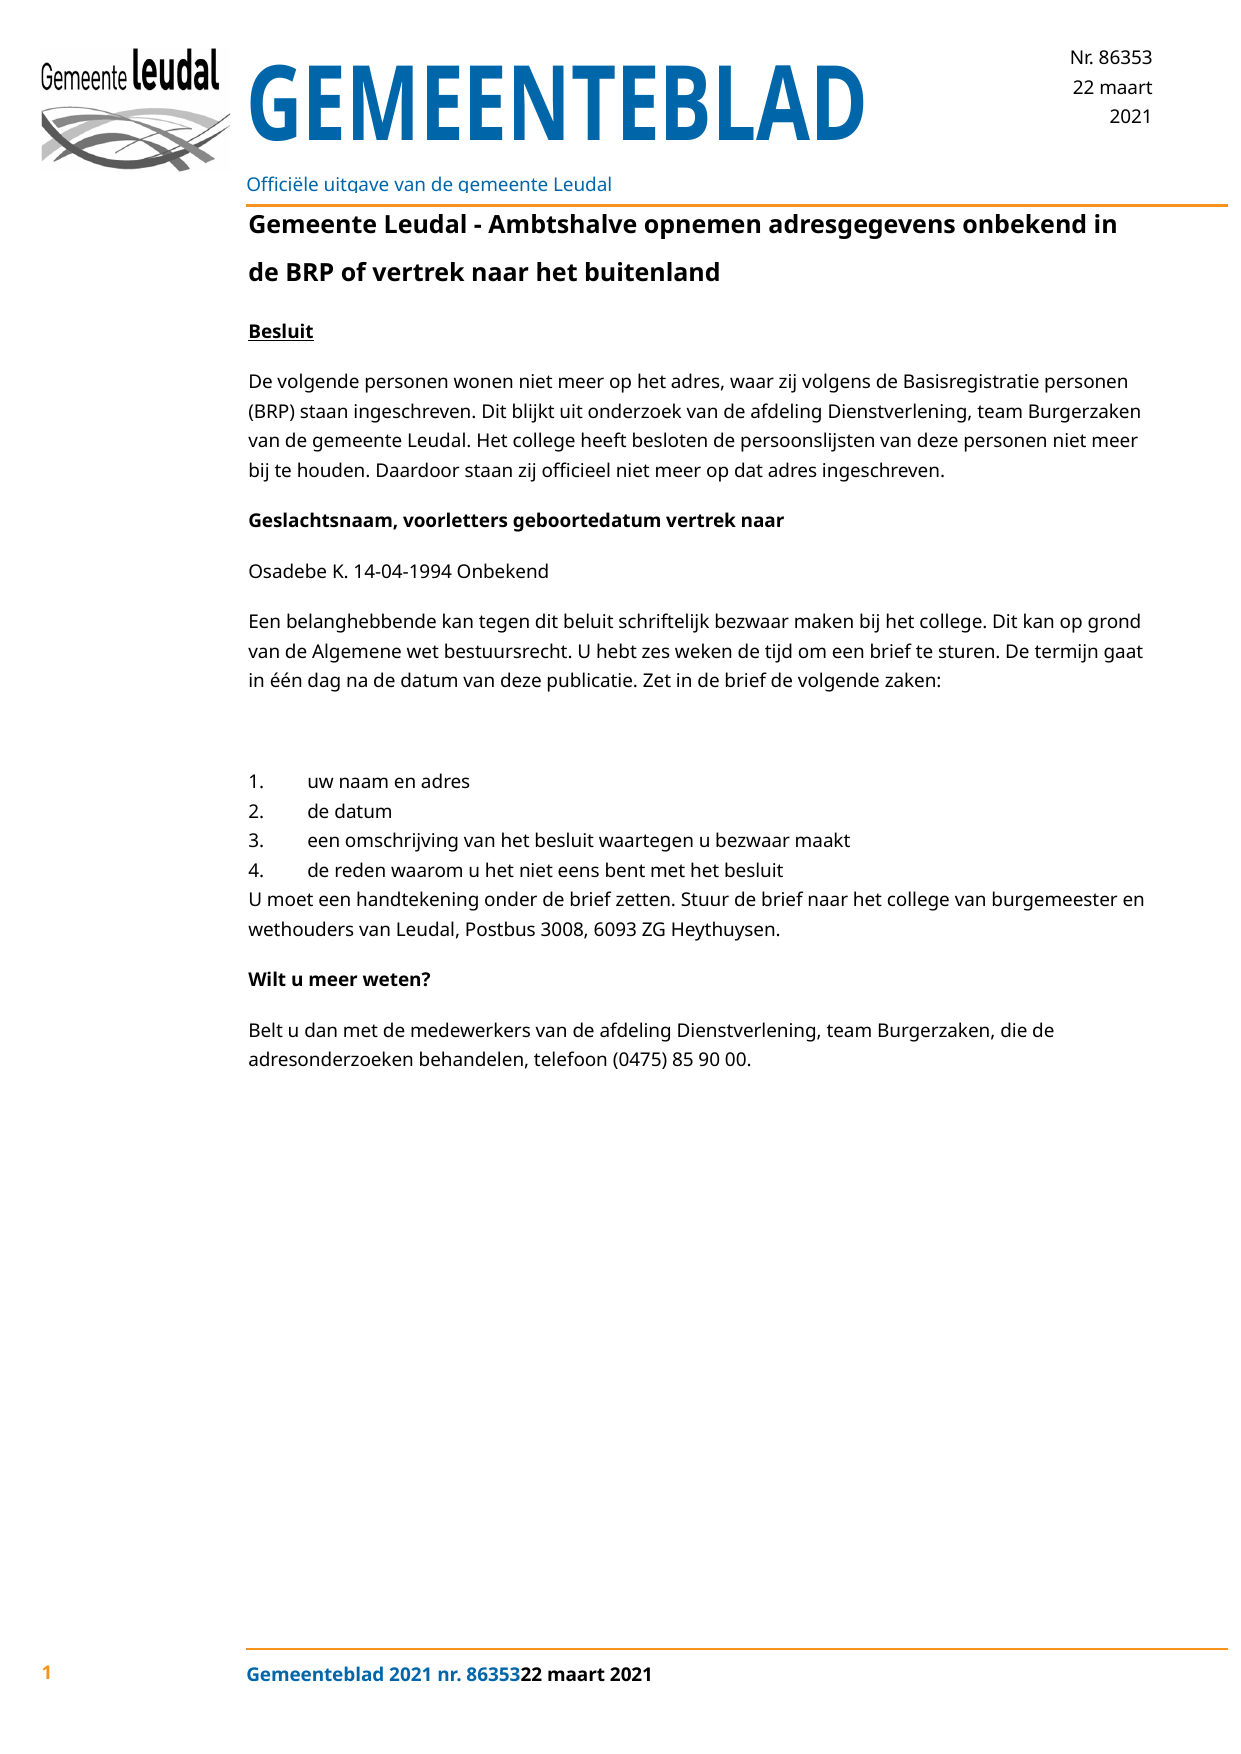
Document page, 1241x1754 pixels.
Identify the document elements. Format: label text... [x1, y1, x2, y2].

text Osadebe K. 14-04-1994 Onbekend [248, 558, 1152, 584]
list de datum [248, 798, 1152, 824]
text Belt u dan met de medewerkers van de afdeling Dienstverlening, team Burgerzaken, die de adresonderzoeken behandelen, telefoon (0475) 85 90 00. [248, 1017, 1152, 1072]
list uw naam en adres [248, 768, 1152, 794]
text Besluit [248, 318, 1152, 344]
text Wilt u meer weten? [248, 967, 1152, 992]
text Geslachtsnaam, voorletters geboortedatum vertrek naar [248, 507, 1152, 533]
list een omschrijving van het besluit waartegen u bezwaar maakt [248, 827, 1152, 853]
text Gemeente Leudal - Ambtshalve opnemen adresgegevens onbekend in de BRP of vertrek naar het buitenland [248, 207, 1152, 288]
text U moet een handtekening onder de brief zetten. Stuur de brief naar het college van burgemeester en wethouders van Leudal, Postbus 3008, 6093 ZG Heythuysen. [248, 887, 1152, 942]
list de reden waarom u het niet eens bent met het besluit [248, 857, 1152, 883]
text Een belanghebbende kan tegen dit beluit schriftelijk bezwaar maken bij het college. Dit kan op grond van de Algemene wet bestuursrecht. U hebt zes weken de tijd om een brief te sturen. De termijn gaat in één dag na de datum van deze publicatie. Zet in de brief de volgende zaken: [248, 608, 1152, 693]
picture [41, 47, 231, 172]
text De volgende personen wonen niet meer op het adres, waar zij volgens de Basisregistratie personen (BRP) staan ingeschreven. Dit blijkt uit onderzoek van de afdeling Dienstverlening, team Burgerzaken van de gemeente Leudal. Het college heeft besloten de persoonslijsten van deze personen niet meer bij te houden. Daardoor staan zij officieel niet meer op dat adres ingeschreven. [248, 368, 1152, 483]
